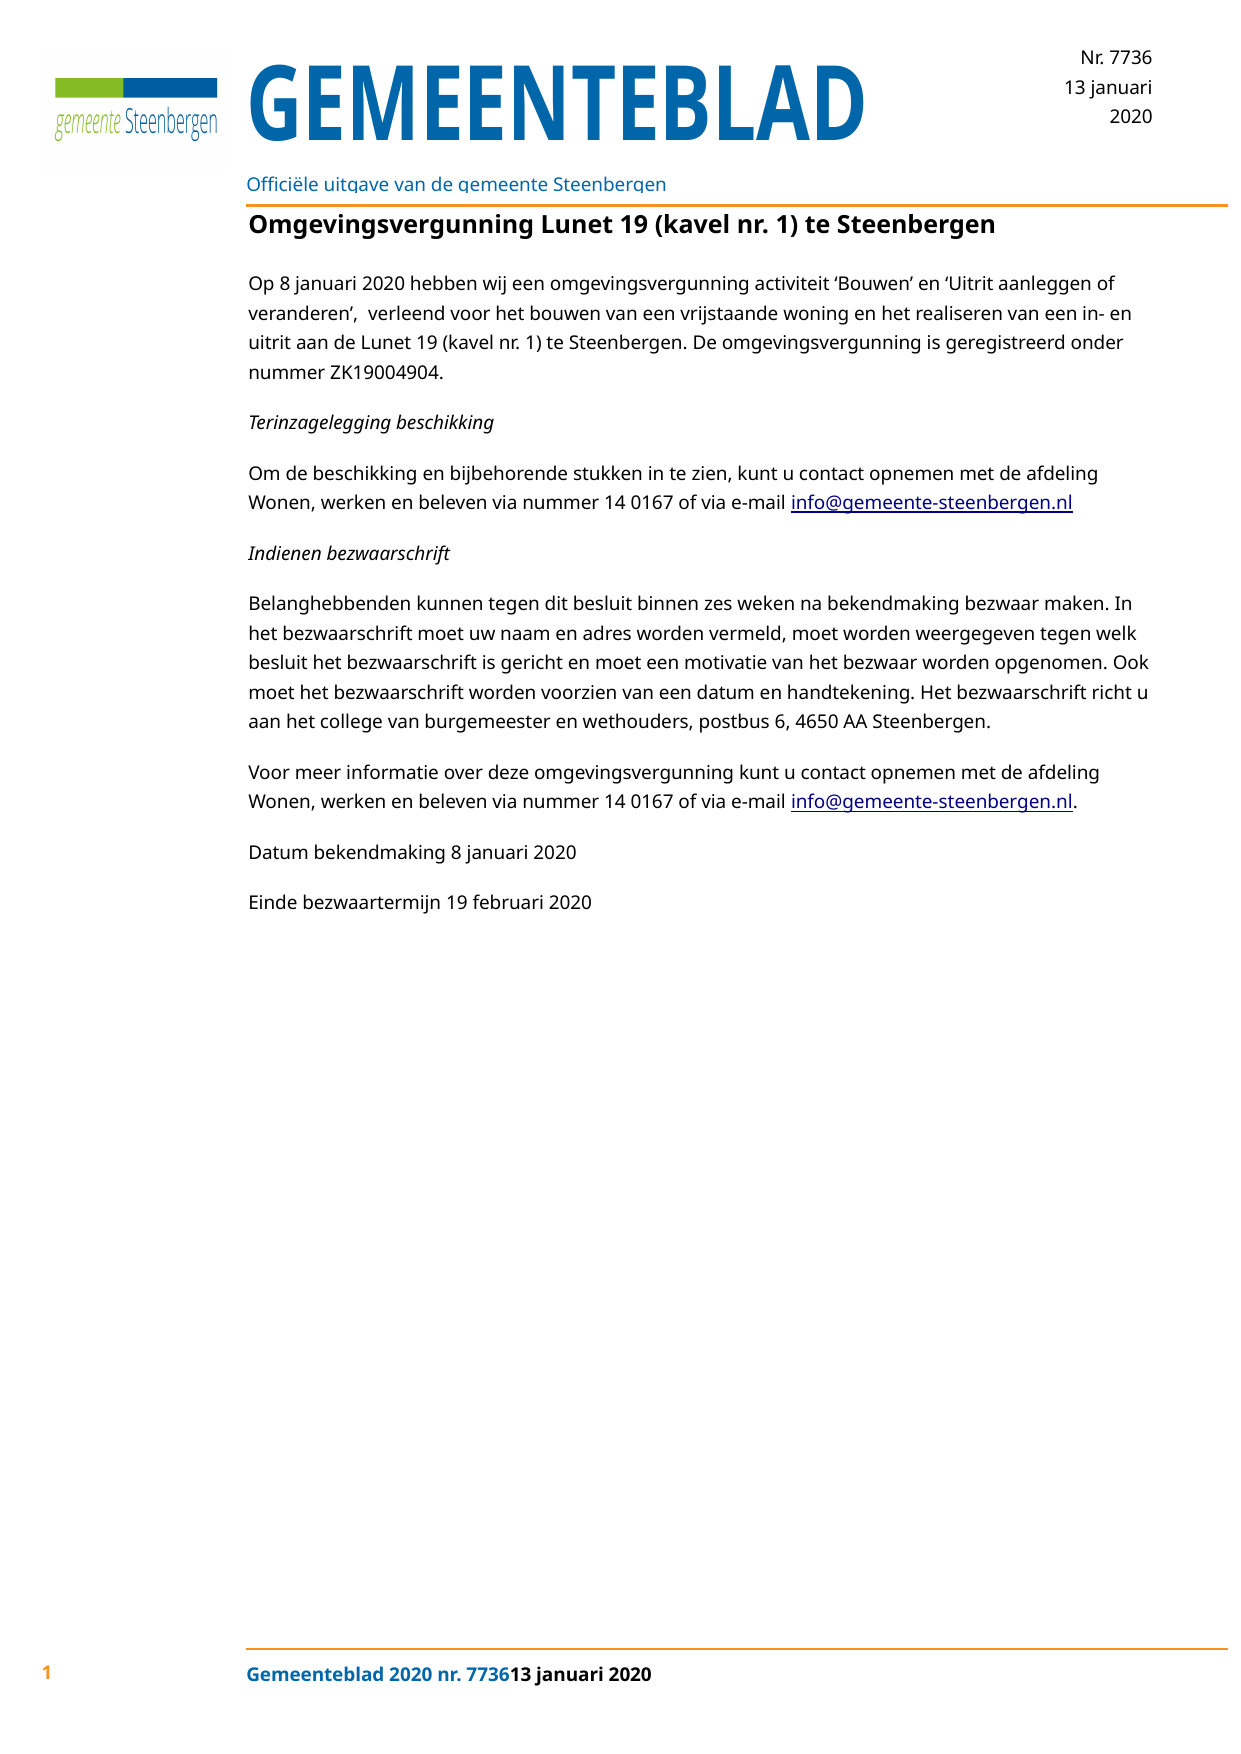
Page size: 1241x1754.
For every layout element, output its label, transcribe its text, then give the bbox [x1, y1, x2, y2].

text Belanghebbenden kunnen tegen dit besluit binnen zes weken na bekendmaking bezwaar maken. In het bezwaarschrift moet uw naam en adres worden vermeld, moet worden weergegeven tegen welk besluit het bezwaarschrift is gericht en moet een motivatie van het bezwaar worden opgenomen. Ook moet het bezwaarschrift worden voorzien van een datum en handtekening. Het bezwaarschrift richt u aan het college van burgemeester en wethouders, postbus 6, 4650 AA Steenbergen. [248, 590, 1152, 734]
text Voor meer informatie over deze omgevingsvergunning kunt u contact opnemen met de afdeling Wonen, werken en beleven via nummer 14 0167 of via e-mail info@gemeente-steenbergen.nl. [248, 759, 1152, 814]
text Omgevingsvergunning Lunet 19 (kavel nr. 1) te Steenbergen [248, 207, 1152, 241]
text Datum bekendmaking 8 januari 2020 [248, 839, 1152, 865]
text Terinzagelegging beschikking [248, 409, 1152, 435]
text Om de beschikking en bijbehorende stukken in te zien, kunt u contact opnemen met de afdeling Wonen, werken en beleven via nummer 14 0167 of via e-mail info@gemeente-steenbergen.nl [248, 460, 1152, 515]
text Op 8 januari 2020 hebben wij een omgevingsvergunning activiteit ‘Bouwen’ en ‘Uitrit aanleggen of veranderen’, verleend voor het bouwen van een vrijstaande woning en het realiseren van een in- en uitrit aan de Lunet 19 (kavel nr. 1) te Steenbergen. De omgevingsvergunning is geregistreerd onder nummer ZK19004904. [248, 270, 1152, 385]
picture [41, 47, 231, 172]
text Indienen bezwaarschrift [248, 540, 1152, 566]
text Einde bezwaartermijn 19 februari 2020 [248, 889, 1152, 915]
